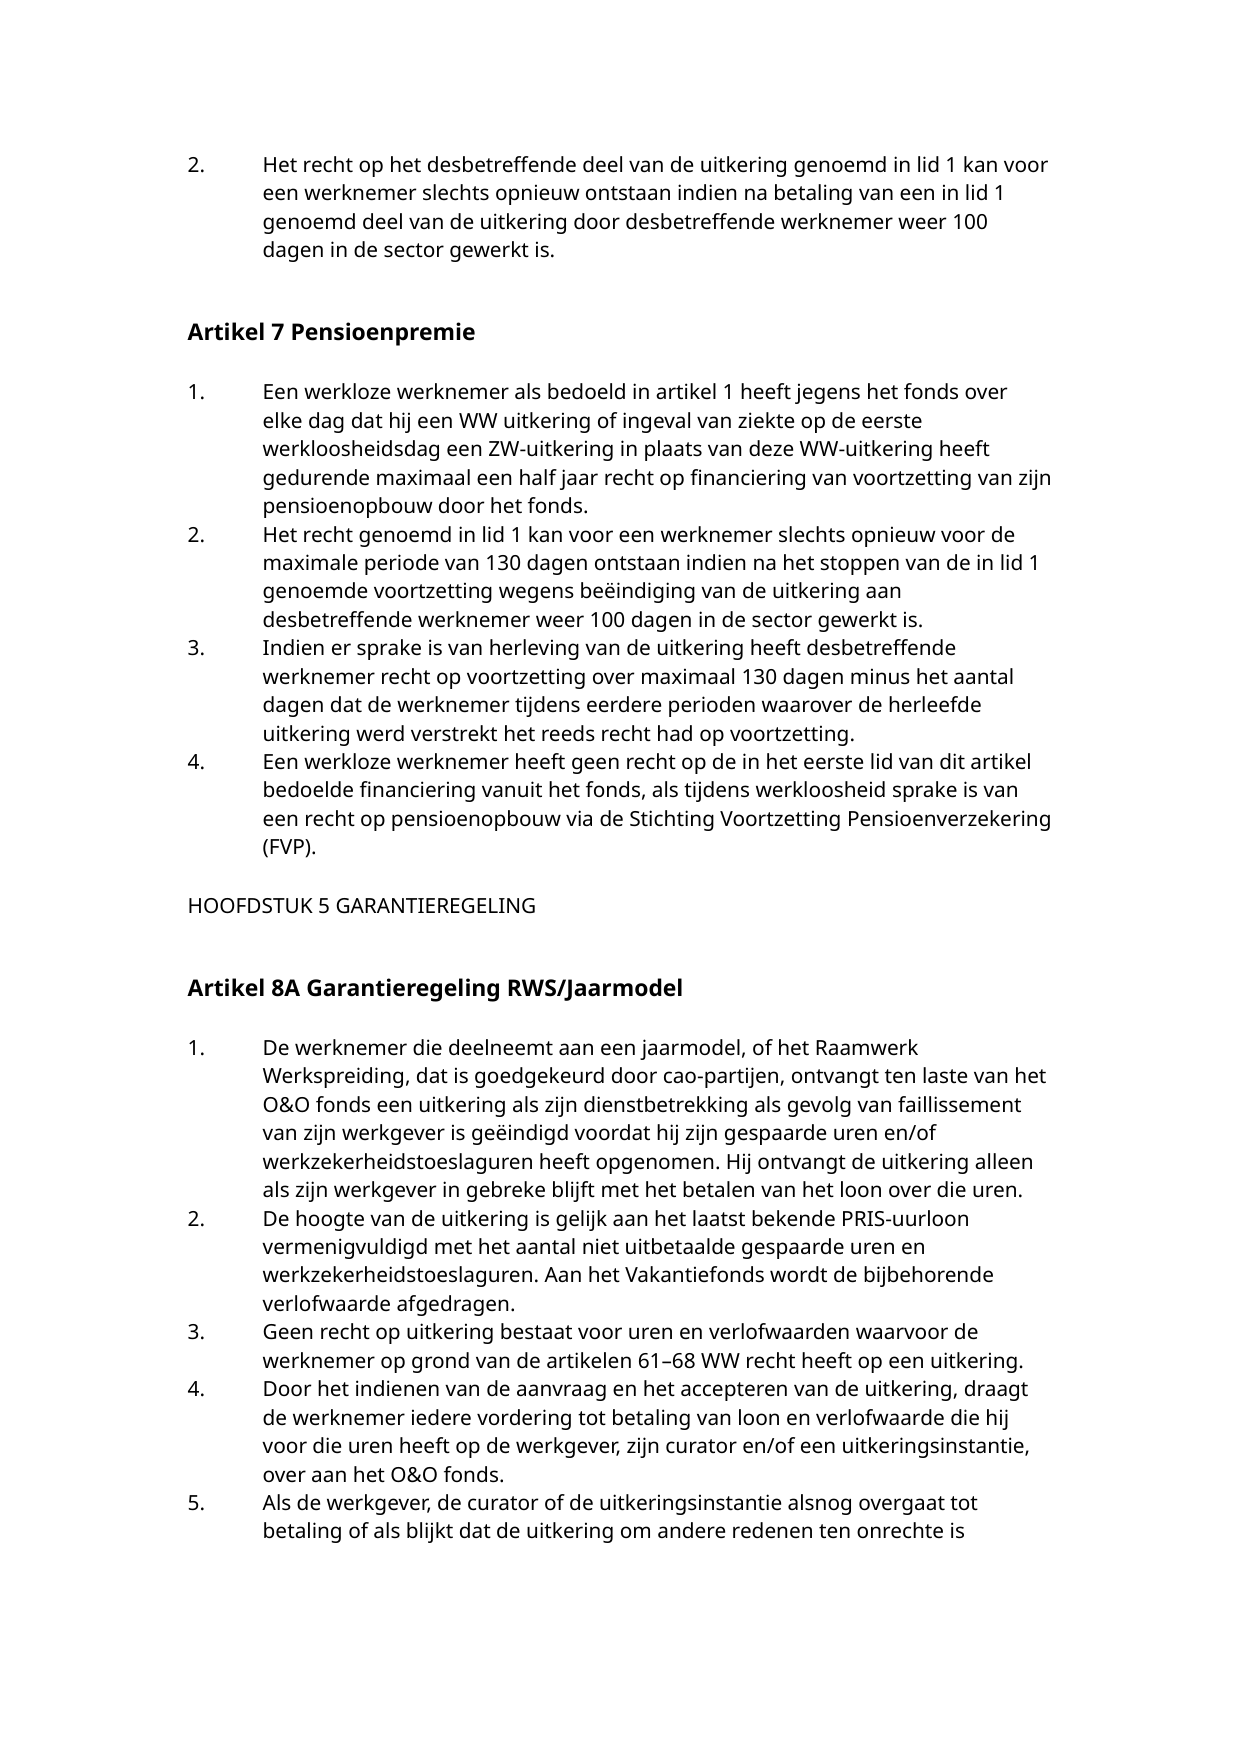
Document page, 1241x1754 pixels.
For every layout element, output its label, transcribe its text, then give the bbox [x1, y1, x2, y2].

list Een werkloze werknemer heeft geen recht op de in het eerste lid van dit artikel bedoelde financiering vanuit het fonds, als tijdens werkloosheid sprake is van een recht op pensioenopbouw via de Stichting Voortzetting Pensioenverzekering (FVP). [187, 747, 1053, 861]
list Het recht op het desbetreffende deel van de uitkering genoemd in lid 1 kan voor een werknemer slechts opnieuw ontstaan indien na betaling van een in lid 1 genoemd deel van de uitkering door desbetreffende werknemer weer 100 dagen in de sector gewerkt is. [187, 150, 1053, 264]
list Als de werkgever, de curator of de uitkeringsinstantie alsnog overgaat tot betaling of als blijkt dat de uitkering om andere redenen ten onrechte is [187, 1488, 1053, 1545]
list Een werkloze werknemer als bedoeld in artikel 1 heeft jegens het fonds over elke dag dat hij een WW uitkering of ingeval van ziekte op de eerste werkloosheidsdag een ZW-uitkering in plaats van deze WW-uitkering heeft gedurende maximaal een half jaar recht op financiering van voortzetting van zijn pensioenopbouw door het fonds. [187, 377, 1053, 520]
list De werknemer die deelneemt aan een jaarmodel, of het Raamwerk Werkspreiding, dat is goedgekeurd door cao-partijen, ontvangt ten laste van het O&O fonds een uitkering als zijn dienstbetrekking als gevolg van faillissement van zijn werkgever is geëindigd voordat hij zijn gespaarde uren en/of werkzekerheidstoeslaguren heeft opgenomen. Hij ontvangt de uitkering alleen als zijn werkgever in gebreke blijft met het betalen van het loon over die uren. [187, 1033, 1053, 1204]
subtitle Artikel 7 Pensioenpremie [187, 316, 1053, 347]
list Indien er sprake is van herleving van de uitkering heeft desbetreffende werknemer recht op voortzetting over maximaal 130 dagen minus het aantal dagen dat de werknemer tijdens eerdere perioden waarover de herleefde uitkering werd verstrekt het reeds recht had op voortzetting. [187, 633, 1053, 747]
subtitle HOOFDSTUK 5 GARANTIEREGELING [187, 891, 1053, 919]
list Door het indienen van de aanvraag en het accepteren van de uitkering, draagt de werknemer iedere vordering tot betaling van loon en verlofwaarde die hij voor die uren heeft op de werkgever, zijn curator en/of een uitkeringsinstantie, over aan het O&O fonds. [187, 1374, 1053, 1488]
subtitle Artikel 8A Garantieregeling RWS/Jaarmodel [187, 972, 1053, 1003]
list De hoogte van de uitkering is gelijk aan het laatst bekende PRIS-uurloon vermenigvuldigd met het aantal niet uitbetaalde gespaarde uren en werkzekerheidstoeslaguren. Aan het Vakantiefonds wordt de bijbehorende verlofwaarde afgedragen. [187, 1204, 1053, 1317]
list Het recht genoemd in lid 1 kan voor een werknemer slechts opnieuw voor de maximale periode van 130 dagen ontstaan indien na het stoppen van de in lid 1 genoemde voortzetting wegens beëindiging van de uitkering aan desbetreffende werknemer weer 100 dagen in de sector gewerkt is. [187, 520, 1053, 633]
list Geen recht op uitkering bestaat voor uren en verlofwaarden waarvoor de werknemer op grond van de artikelen 61–68 WW recht heeft op een uitkering. [187, 1317, 1053, 1374]
